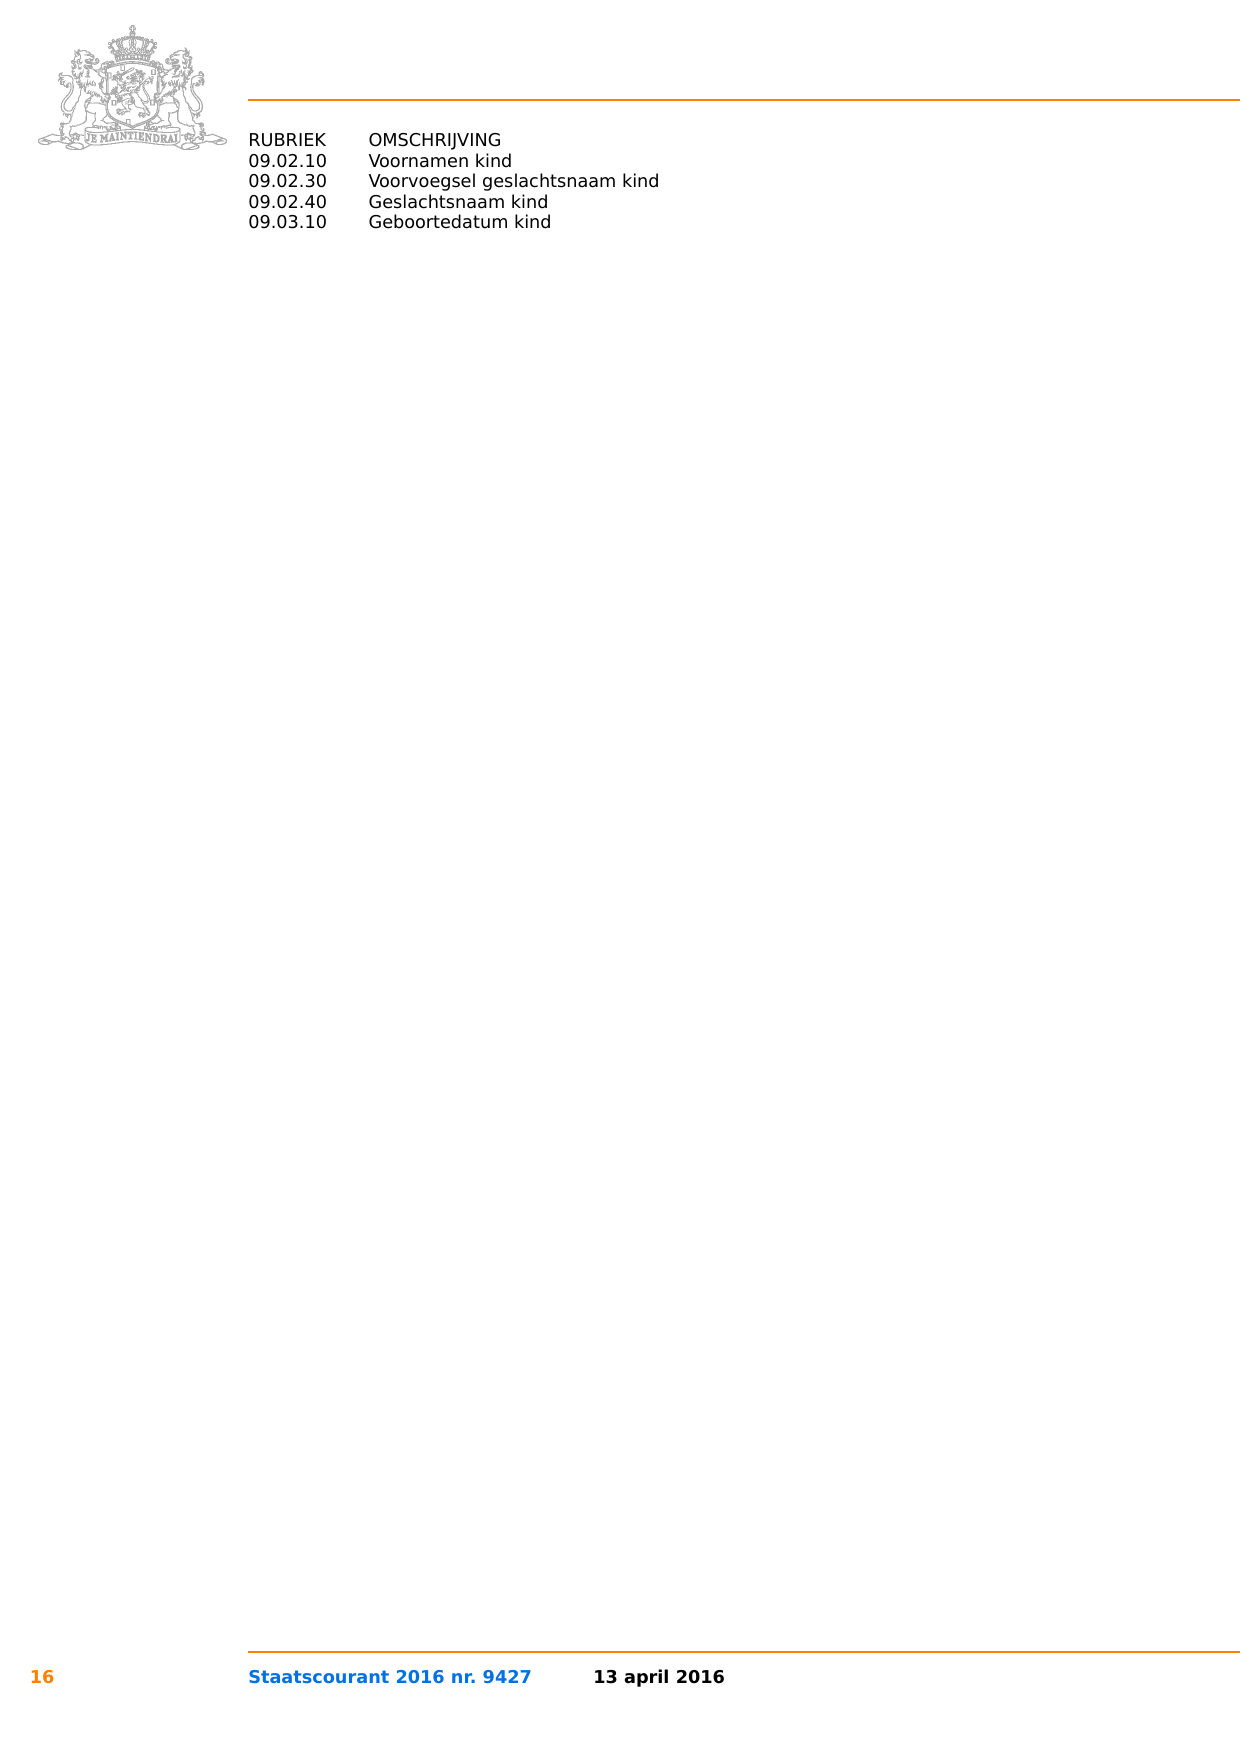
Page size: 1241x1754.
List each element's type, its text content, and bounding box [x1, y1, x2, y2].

table_cell 09.02.40 [248, 192, 362, 212]
table_cell Voorvoegsel geslachtsnaam kind [363, 171, 1163, 192]
table_cell 09.02.30 [248, 171, 362, 192]
table_header OMSCHRIJVING [363, 130, 1163, 151]
table_cell Voornamen kind [363, 151, 1163, 171]
table_cell Geslachtsnaam kind [363, 192, 1163, 212]
table_cell Geboortedatum kind [363, 213, 1163, 233]
table_cell 09.02.10 [248, 151, 362, 171]
table_header RUBRIEK [248, 130, 362, 151]
table_cell 09.03.10 [248, 213, 362, 233]
picture [38, 25, 227, 150]
